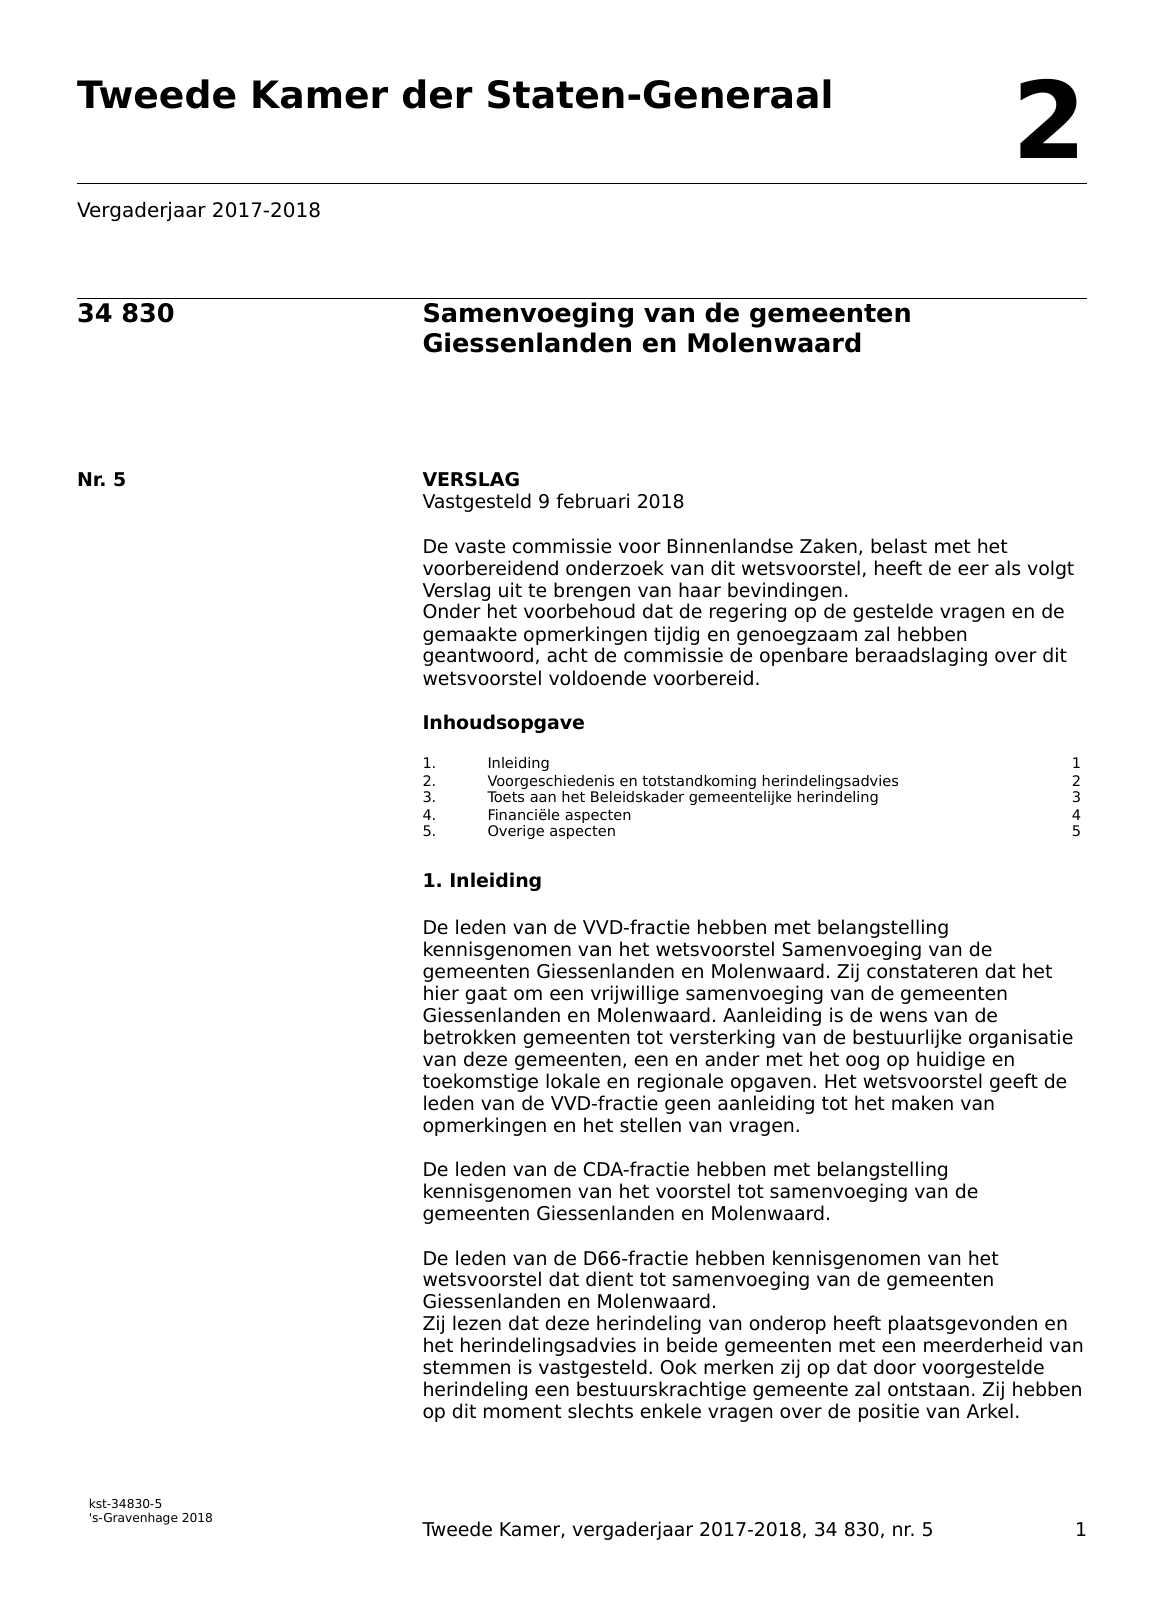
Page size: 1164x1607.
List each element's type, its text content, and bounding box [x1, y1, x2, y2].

table_header 1. [422, 755, 481, 772]
table_cell 4. [422, 806, 481, 823]
table_cell Voorgeschiedenis en totstandkoming herindelingsadvies [481, 773, 1013, 789]
text De vaste commissie voor Binnenlandse Zaken, belast met het voorbereidend onderzoek van dit wetsvoorstel, heeft de eer als volgt Verslag uit te brengen van haar bevindingen. [422, 536, 1087, 601]
table_cell Toets aan het Beleidskader gemeentelijke herindeling [481, 789, 1013, 806]
text kst-34830-5 [88, 1497, 323, 1511]
text De leden van de CDA-fractie hebben met belangstelling kennisgenomen van het voorstel tot samenvoeging van de gemeenten Giessenlanden en Molenwaard. [422, 1159, 1087, 1225]
table_cell 5. [422, 823, 481, 840]
table_header 2 [886, 59, 1087, 183]
table_header Tweede Kamer der Staten-Generaal [77, 59, 886, 183]
text 's-Gravenhage 2018 [88, 1511, 323, 1525]
subtitle 34 830 Samenvoeging van de gemeenten Giessenlanden en Molenwaard [77, 299, 1087, 358]
subtitle 1. Inleiding [422, 870, 1087, 892]
table_cell Overige aspecten [481, 823, 1013, 840]
table_cell 5 [1013, 823, 1087, 840]
table_cell Financiële aspecten [481, 806, 1013, 823]
text Vastgesteld 9 februari 2018 [422, 491, 1087, 513]
table_header 1 [1013, 755, 1087, 772]
text Zij lezen dat deze herindeling van onderop heeft plaatsgevonden en het herindelingsadvies in beide gemeenten met een meerderheid van stemmen is vastgesteld. Ook merken zij op dat door voorgestelde herindeling een bestuurskrachtige gemeente zal ontstaan. Zij hebben op dit moment slechts enkele vragen over de positie van Arkel. [422, 1313, 1087, 1423]
table_header Inleiding [481, 755, 1013, 772]
subtitle Nr. 5 VERSLAG [77, 469, 1087, 491]
text De leden van de VVD-fractie hebben met belangstelling kennisgenomen van het wetsvoorstel Samenvoeging van de gemeenten Giessenlanden en Molenwaard. Zij constateren dat het hier gaat om een vrijwillige samenvoeging van de gemeenten Giessenlanden en Molenwaard. Aanleiding is de wens van de betrokken gemeenten tot versterking van de bestuurlijke organisatie van deze gemeenten, een en ander met het oog op huidige en toekomstige lokale en regionale opgaven. Het wetsvoorstel geeft de leden van de VVD-fractie geen aanleiding tot het maken van opmerkingen en het stellen van vragen. [422, 917, 1087, 1137]
table_cell 2 [1013, 773, 1087, 789]
subtitle Inhoudsopgave [422, 712, 1087, 733]
text Onder het voorbehoud dat de regering op de gestelde vragen en de gemaakte opmerkingen tijdig en genoegzaam zal hebben geantwoord, acht de commissie de openbare beraadslaging over dit wetsvoorstel voldoende voorbereid. [422, 601, 1087, 689]
table_cell 4 [1013, 806, 1087, 823]
table_cell Vergaderjaar 2017-2018 [77, 184, 1087, 298]
table_cell 2. [422, 773, 481, 789]
text De leden van de D66-fractie hebben kennisgenomen van het wetsvoorstel dat dient tot samenvoeging van de gemeenten Giessenlanden en Molenwaard. [422, 1247, 1087, 1313]
table_cell 3 [1013, 789, 1087, 806]
table_cell 3. [422, 789, 481, 806]
